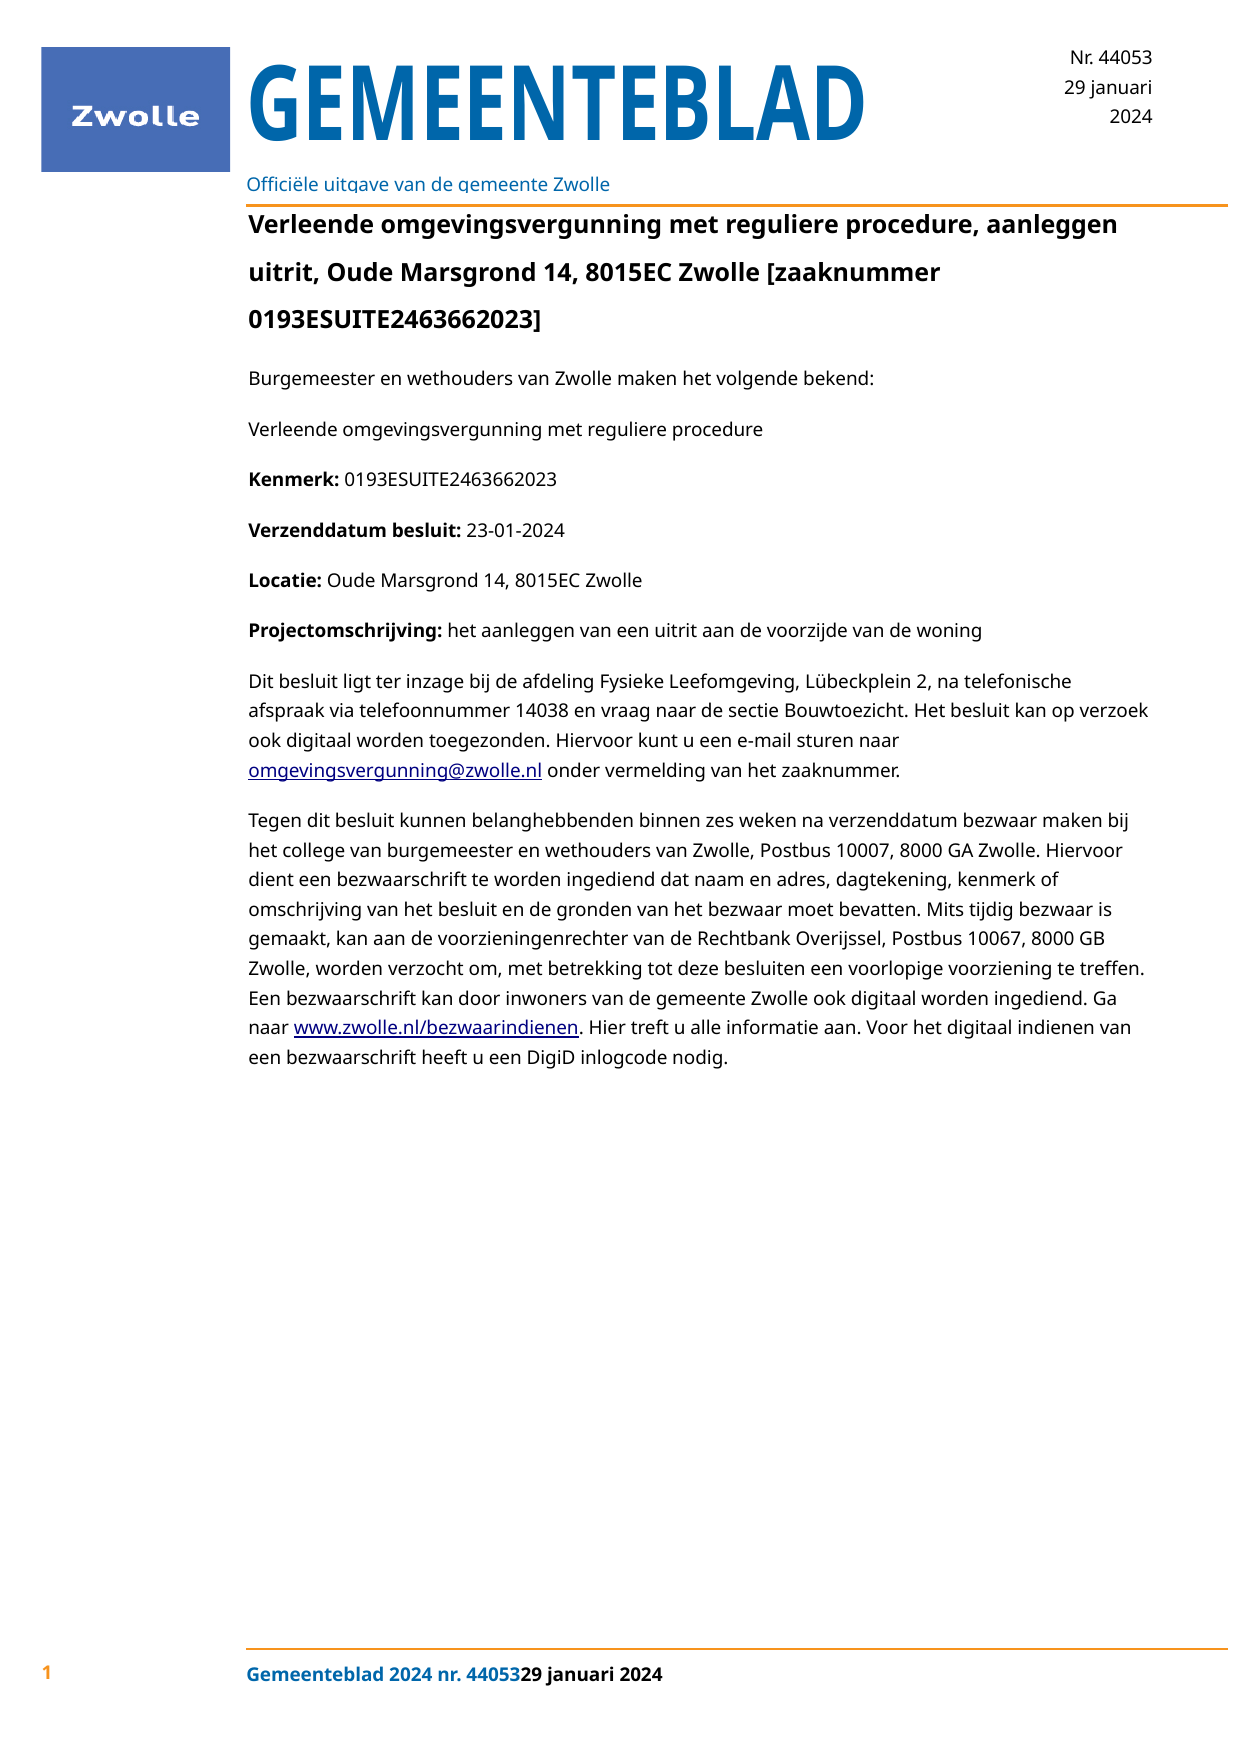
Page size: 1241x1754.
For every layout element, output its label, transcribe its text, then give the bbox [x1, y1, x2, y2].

text Burgemeester en wethouders van Zwolle maken het volgende bekend: [248, 366, 1152, 391]
text Kenmerk: 0193ESUITE2463662023 [248, 466, 1152, 492]
text Dit besluit ligt ter inzage bij de afdeling Fysieke Leefomgeving, Lübeckplein 2, na telefonische afspraak via telefoonnummer 14038 en vraag naar de sectie Bouwtoezicht. Het besluit kan op verzoek ook digitaal worden toegezonden. Hiervoor kunt u een e-mail sturen naar omgevingsvergunning@zwolle.nl onder vermelding van het zaaknummer. [248, 668, 1152, 782]
text Locatie: Oude Marsgrond 14, 8015EC Zwolle [248, 567, 1152, 593]
text Tegen dit besluit kunnen belanghebbenden binnen zes weken na verzenddatum bezwaar maken bij het college van burgemeester en wethouders van Zwolle, Postbus 10007, 8000 GA Zwolle. Hiervoor dient een bezwaarschrift te worden ingediend dat naam en adres, dagtekening, kenmerk of omschrijving van het besluit en de gronden van het bezwaar moet bevatten. Mits tijdig bezwaar is gemaakt, kan aan de voorzieningenrechter van de Rechtbank Overijssel, Postbus 10067, 8000 GB Zwolle, worden verzocht om, met betrekking tot deze besluiten een voorlopige voorziening te treffen. Een bezwaarschrift kan door inwoners van de gemeente Zwolle ook digitaal worden ingediend. Ga naar www.zwolle.nl/bezwaarindienen. Hier treft u alle informatie aan. Voor het digitaal indienen van een bezwaarschrift heeft u een DigiD inlogcode nodig. [248, 807, 1152, 1069]
text Verleende omgevingsvergunning met reguliere procedure, aanleggen uitrit, Oude Marsgrond 14, 8015EC Zwolle [zaaknummer 0193ESUITE2463662023] [248, 207, 1152, 336]
text Verzenddatum besluit: 23-01-2024 [248, 517, 1152, 542]
text Projectomschrijving: het aanleggen van een uitrit aan de voorzijde van de woning [248, 618, 1152, 643]
text Verleende omgevingsvergunning met reguliere procedure [248, 416, 1152, 442]
picture [41, 47, 231, 172]
